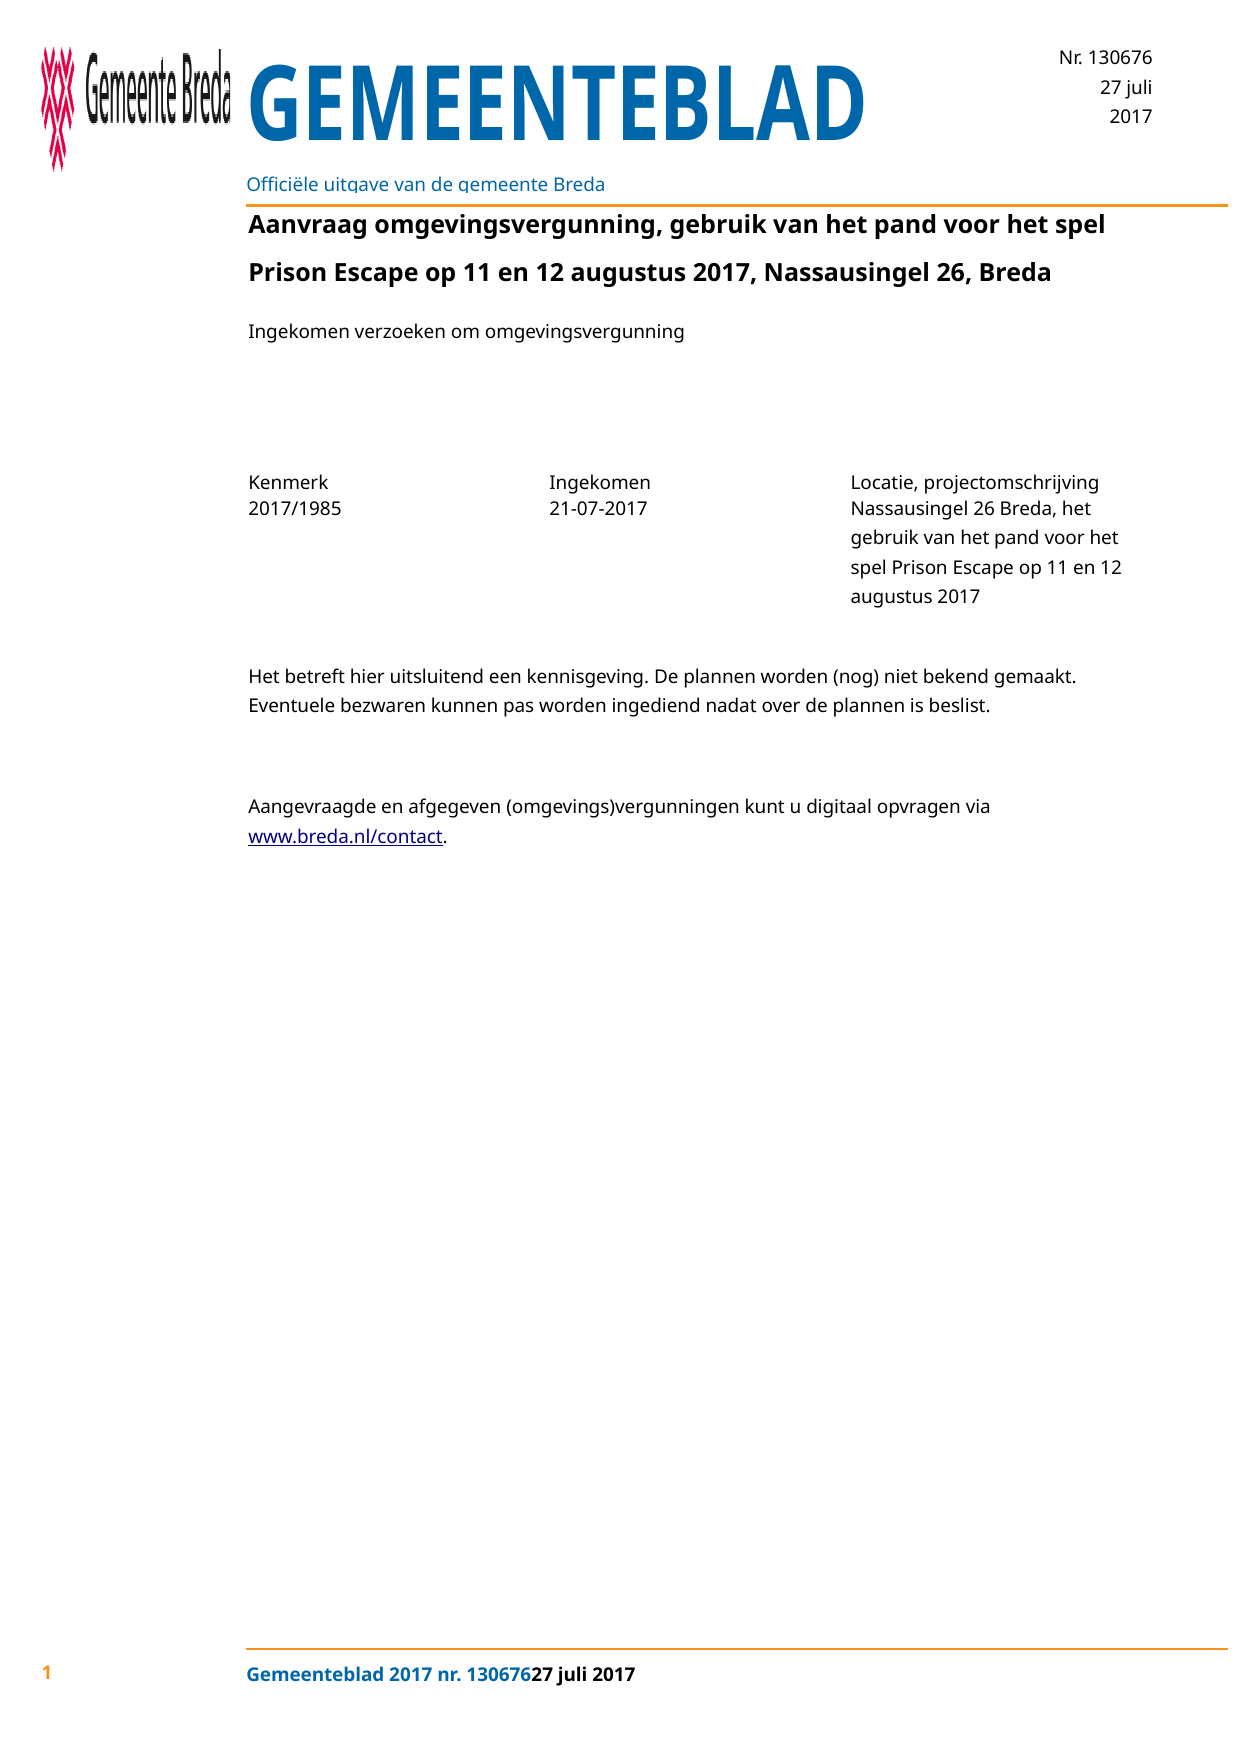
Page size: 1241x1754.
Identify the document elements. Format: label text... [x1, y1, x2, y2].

text Ingekomen verzoeken om omgevingsvergunning [248, 318, 1152, 344]
picture [41, 47, 231, 172]
table_header Locatie, projectomschrijving [850, 469, 1152, 495]
table_header Kenmerk [248, 469, 549, 495]
text Aanvraag omgevingsvergunning, gebruik van het pand voor het spel Prison Escape op 11 en 12 augustus 2017, Nassausingel 26, Breda [248, 207, 1152, 288]
text Aangevraagde en afgegeven (omgevings)vergunningen kunt u digitaal opvragen via www.breda.nl/contact. [248, 793, 1152, 849]
table_cell Nassausingel 26 Breda, het gebruik van het pand voor het spel Prison Escape op 11 en 12 augustus 2017 [850, 495, 1152, 609]
table_cell 21-07-2017 [549, 495, 850, 609]
text Het betreft hier uitsluitend een kennisgeving. De plannen worden (nog) niet bekend gemaakt. Eventuele bezwaren kunnen pas worden ingediend nadat over de plannen is beslist. [248, 663, 1152, 718]
table_header Ingekomen [549, 469, 850, 495]
table_cell 2017/1985 [248, 495, 549, 609]
